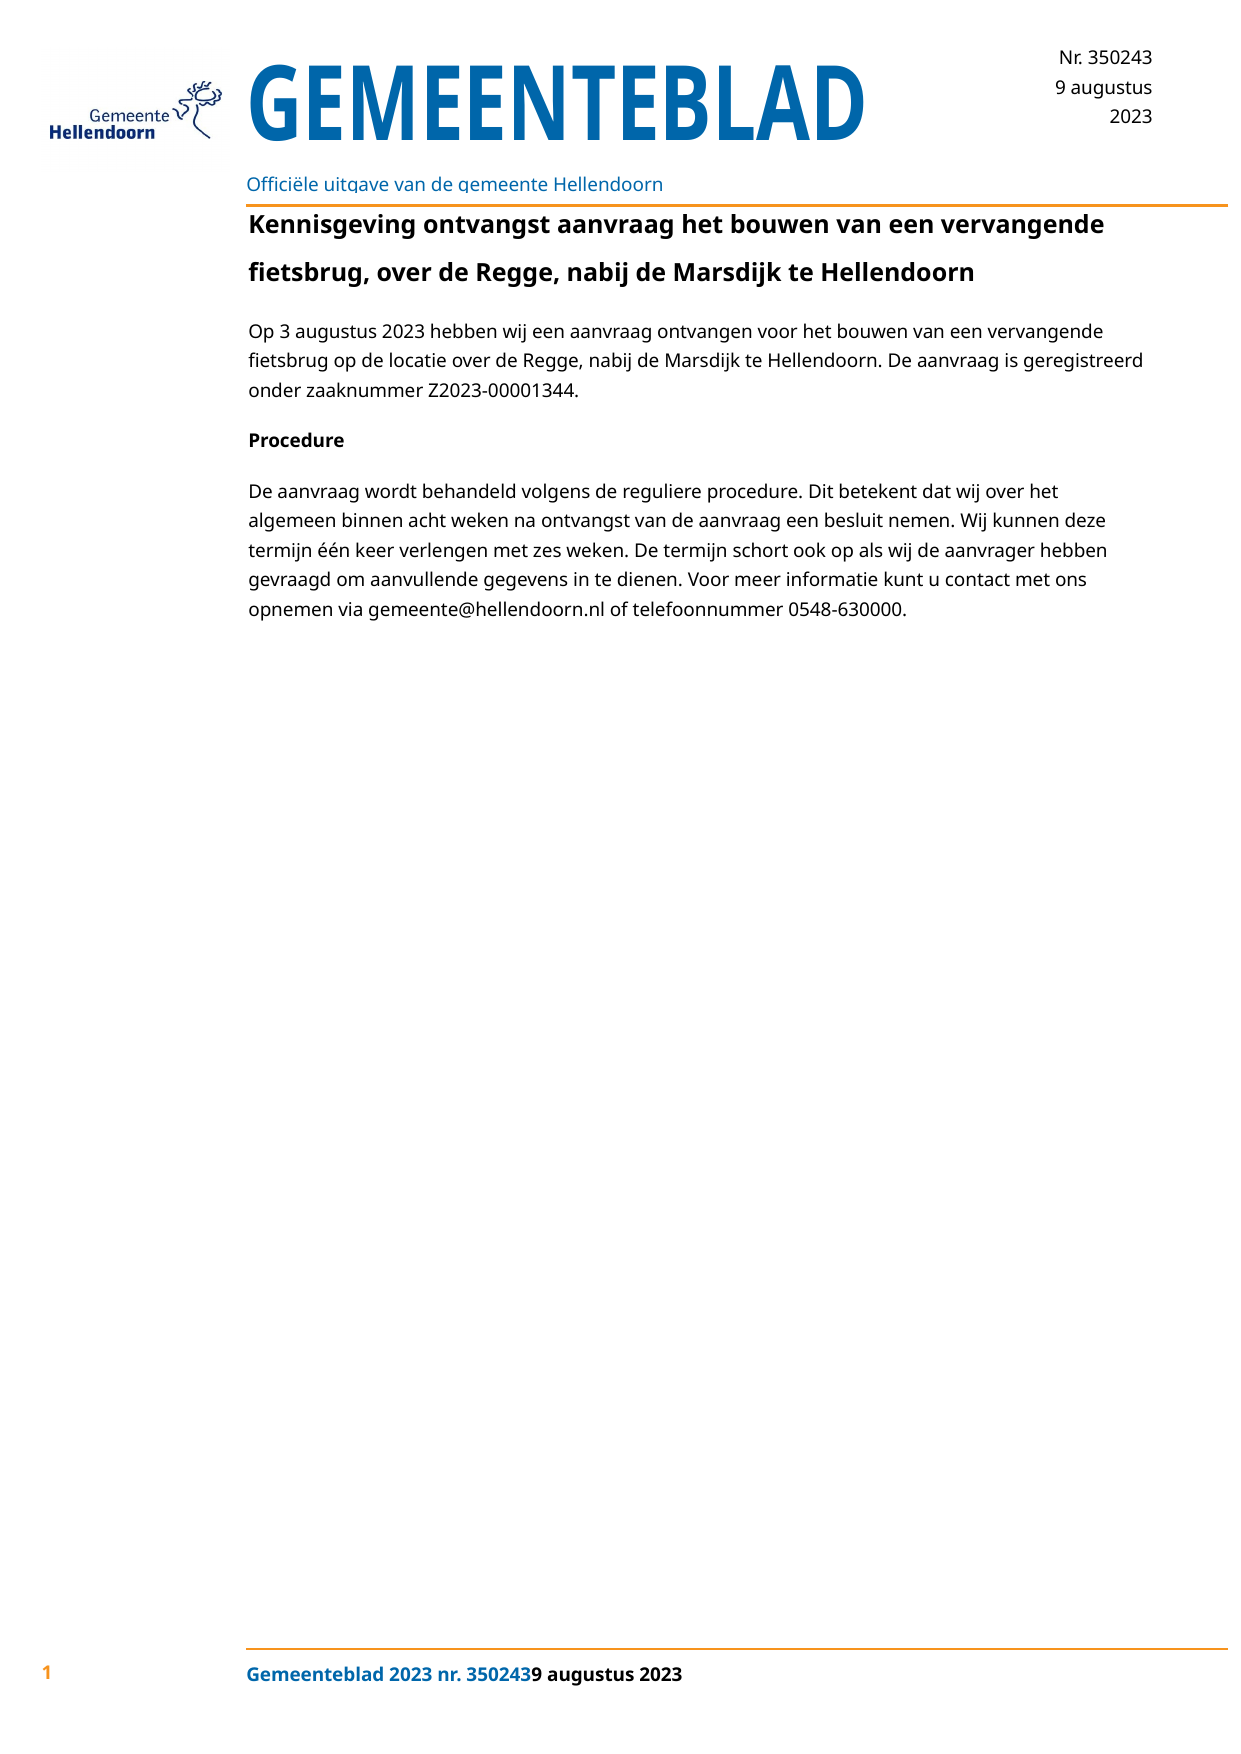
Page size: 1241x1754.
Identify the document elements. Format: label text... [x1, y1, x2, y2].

text Kennisgeving ontvangst aanvraag het bouwen van een vervangende fietsbrug, over de Regge, nabij de Marsdijk te Hellendoorn [248, 207, 1152, 288]
picture [41, 47, 231, 172]
text De aanvraag wordt behandeld volgens de reguliere procedure. Dit betekent dat wij over het algemeen binnen acht weken na ontvangst van de aanvraag een besluit nemen. Wij kunnen deze termijn één keer verlengen met zes weken. De termijn schort ook op als wij de aanvrager hebben gevraagd om aanvullende gegevens in te dienen. Voor meer informatie kunt u contact met ons opnemen via gemeente@hellendoorn.nl of telefoonnummer 0548-630000. [248, 478, 1152, 622]
text Procedure [248, 427, 1152, 453]
text Op 3 augustus 2023 hebben wij een aanvraag ontvangen voor het bouwen van een vervangende fietsbrug op de locatie over de Regge, nabij de Marsdijk te Hellendoorn. De aanvraag is geregistreerd onder zaaknummer Z2023-00001344. [248, 318, 1152, 403]
